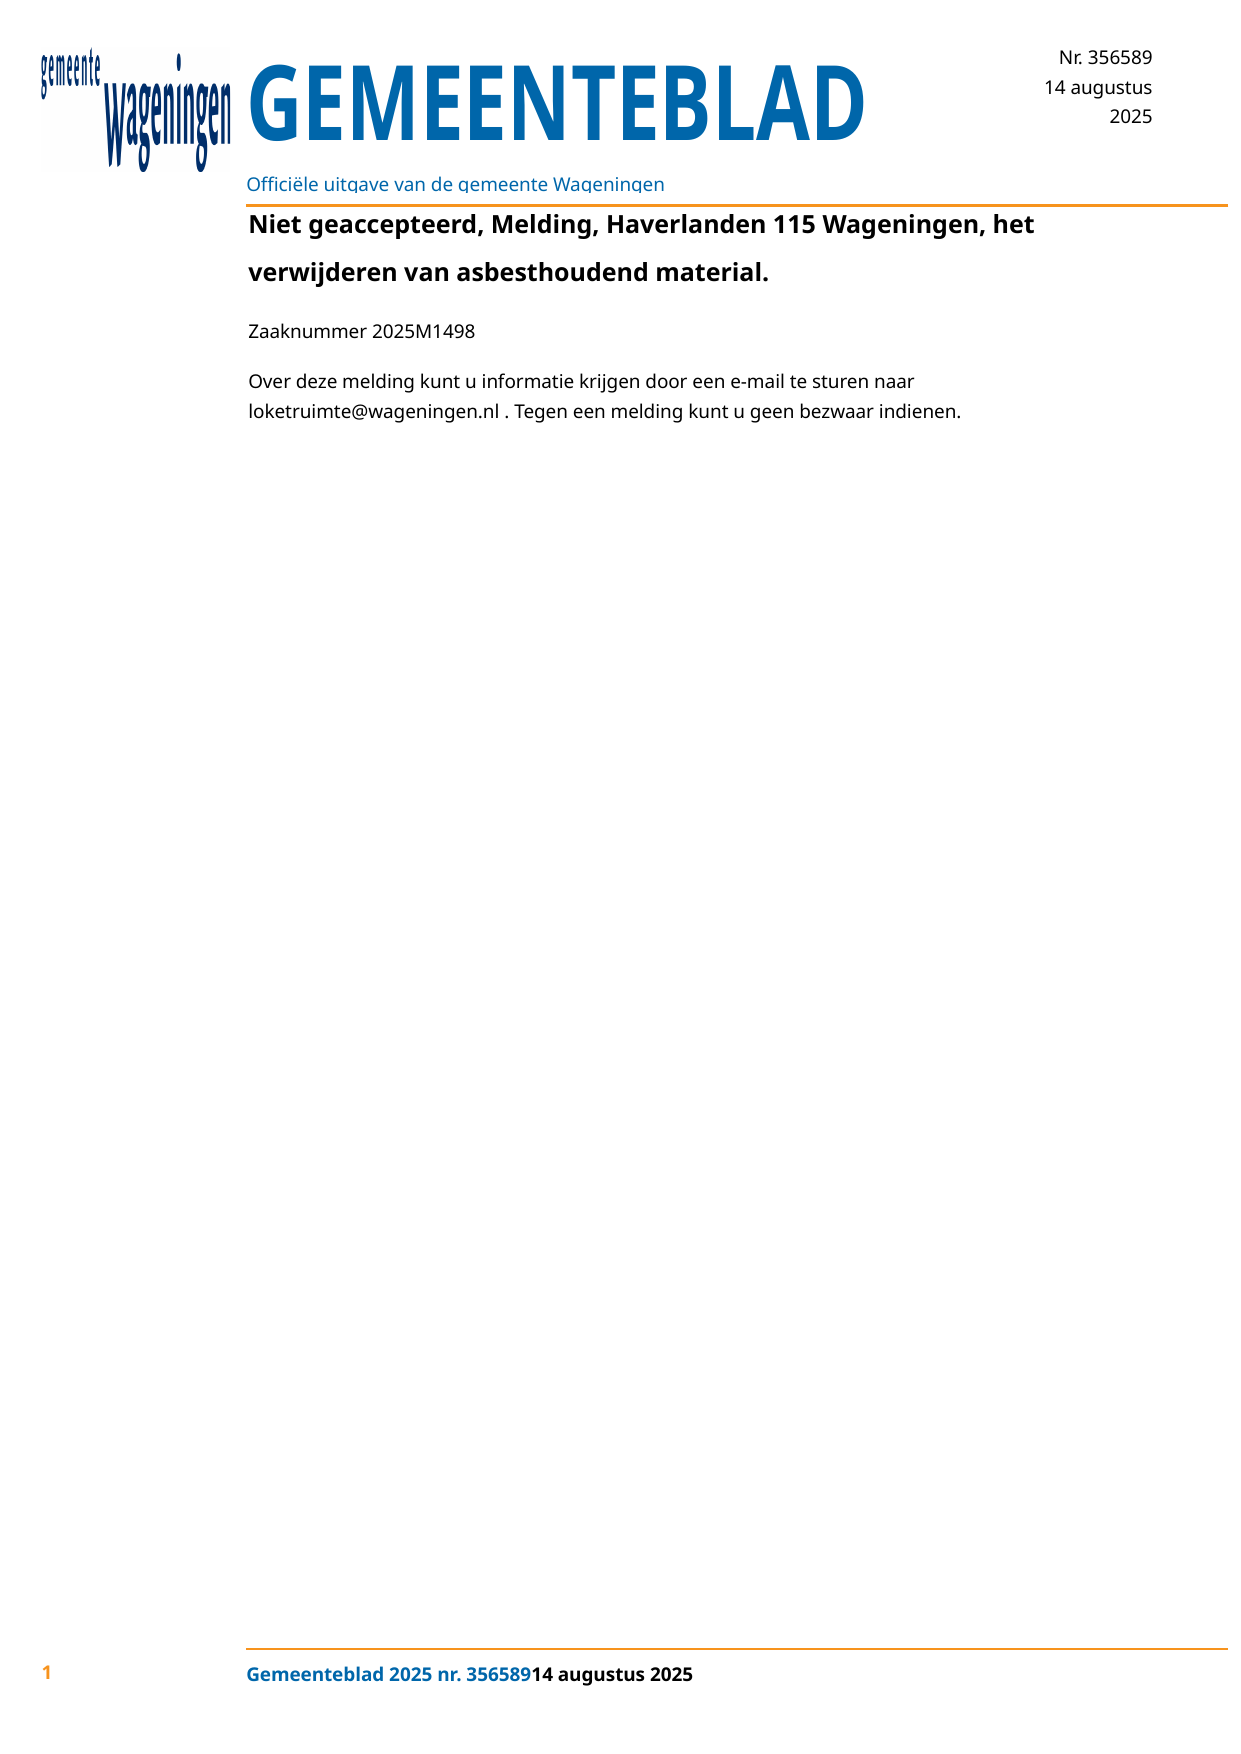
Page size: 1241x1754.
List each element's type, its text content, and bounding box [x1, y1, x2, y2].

picture [41, 47, 231, 172]
text Over deze melding kunt u informatie krijgen door een e-mail te sturen naar loketruimte@wageningen.nl . Tegen een melding kunt u geen bezwaar indienen. [248, 368, 1152, 424]
text Zaaknummer 2025M1498 [248, 318, 1152, 344]
text Niet geaccepteerd, Melding, Haverlanden 115 Wageningen, het verwijderen van asbesthoudend material. [248, 207, 1152, 288]
